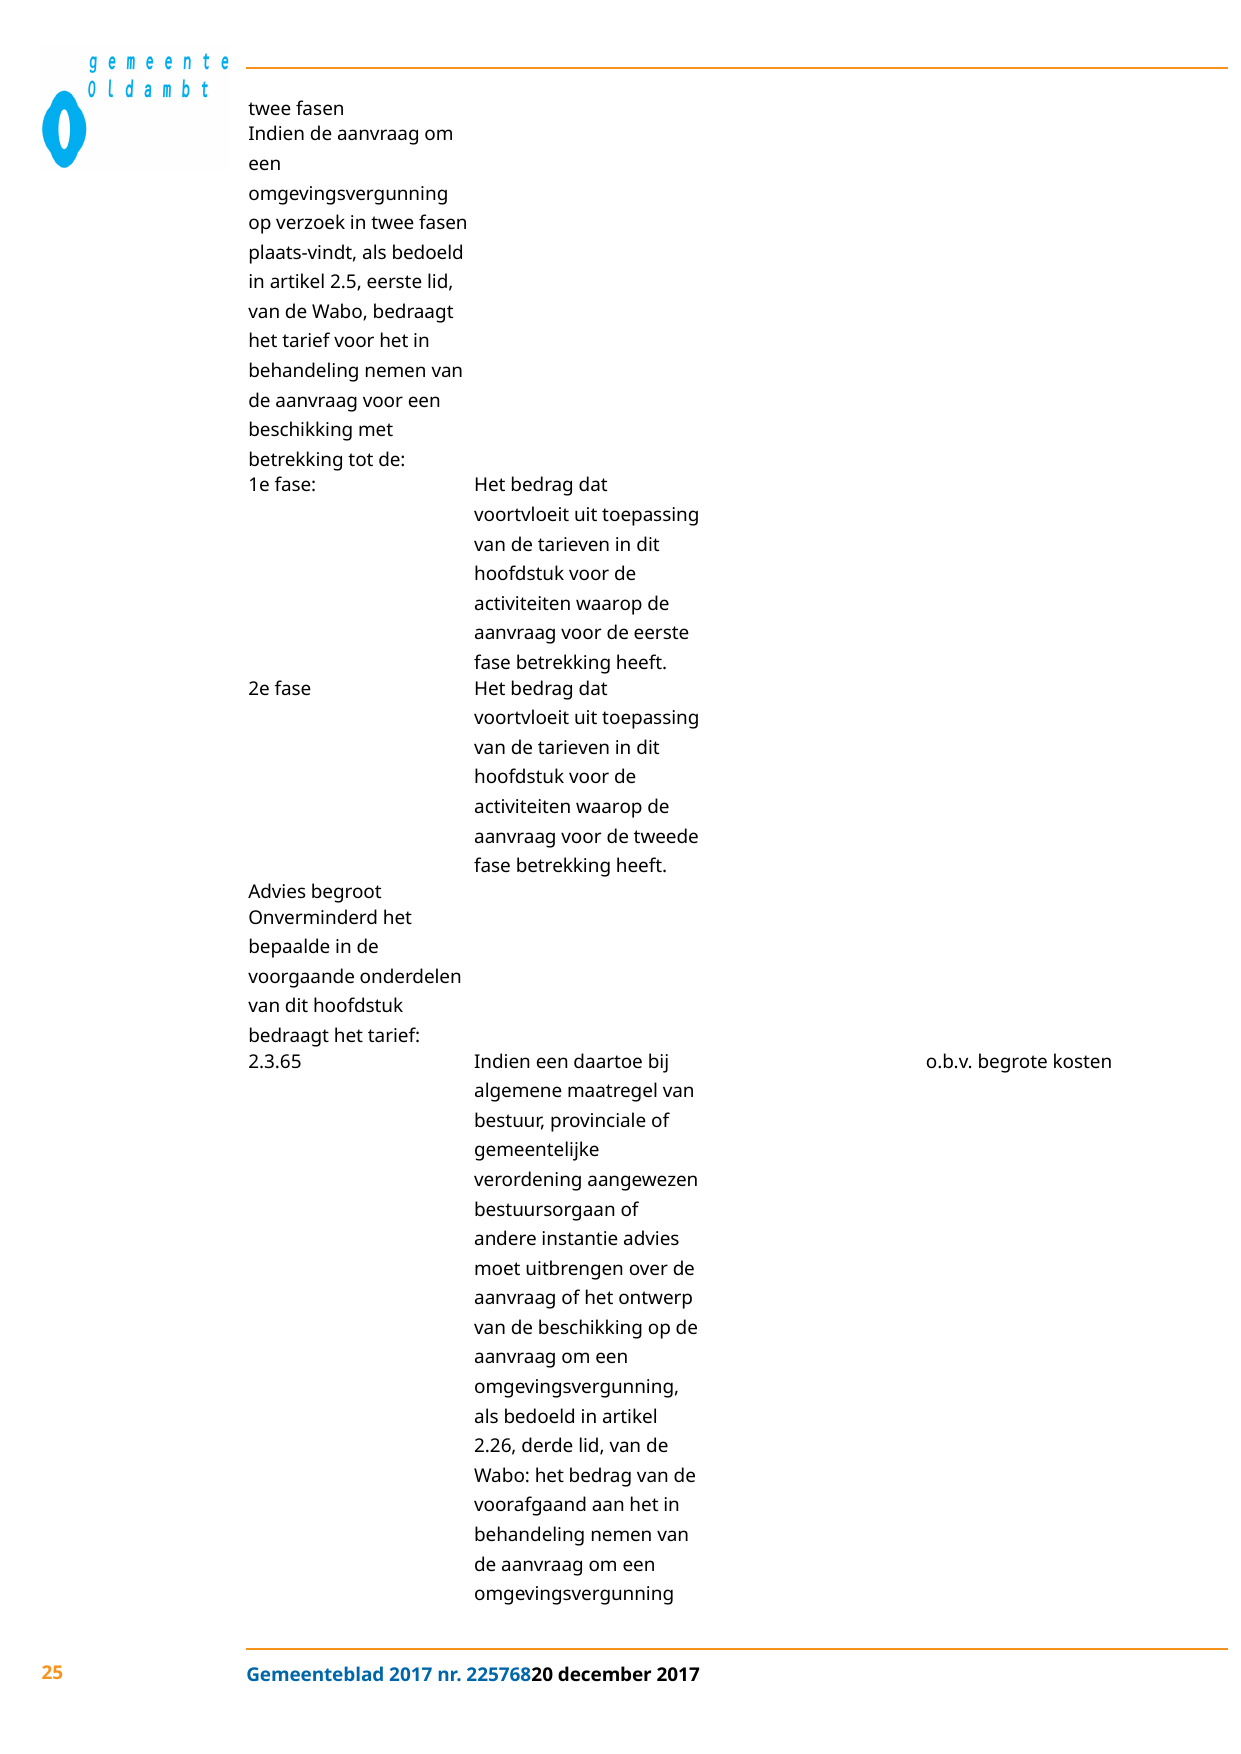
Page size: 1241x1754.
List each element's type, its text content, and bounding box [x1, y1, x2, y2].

table_cell 2e fase [248, 675, 474, 878]
table_cell Het bedrag dat voortvloeit uit toepassing van de tarieven in dit hoofdstuk voor de activiteiten waarop de aanvraag voor de eerste fase betrekking heeft. [474, 472, 700, 675]
table_cell [926, 675, 1152, 878]
table_cell Het bedrag dat voortvloeit uit toepassing van de tarieven in dit hoofdstuk voor de activiteiten waarop de aanvraag voor de tweede fase betrekking heeft. [474, 675, 700, 878]
table_cell Advies begroot [248, 878, 474, 904]
table_cell twee fasen [248, 95, 474, 121]
table_cell [926, 95, 1152, 121]
table_cell [474, 121, 700, 472]
table_cell [700, 1048, 926, 1606]
table_cell [700, 904, 926, 1048]
table_cell Indien een daartoe bij algemene maatregel van bestuur, provinciale of gemeentelijke verordening aangewezen bestuursorgaan of andere instantie advies moet uitbrengen over de aanvraag of het ontwerp van de beschikking op de aanvraag om een omgevingsvergunning, als bedoeld in artikel 2.26, derde lid, van de Wabo: het bedrag van de voorafgaand aan het in behandeling nemen van de aanvraag om een omgevingsvergunning [474, 1048, 700, 1606]
table_cell [926, 904, 1152, 1048]
table_cell [700, 121, 926, 472]
table_cell [926, 472, 1152, 675]
table_cell [700, 675, 926, 878]
picture [41, 47, 231, 172]
table_cell Onverminderd het bepaalde in de voorgaande onderdelen van dit hoofdstuk bedraagt het tarief: [248, 904, 474, 1048]
table_cell 1e fase: [248, 472, 474, 675]
table_cell [700, 95, 926, 121]
table_cell 2.3.65 [248, 1048, 474, 1606]
table_cell o.b.v. begrote kosten [926, 1048, 1152, 1606]
table_cell [474, 878, 700, 904]
table_cell [700, 878, 926, 904]
table_cell Indien de aanvraag om een omgevingsvergunning op verzoek in twee fasen plaats-vindt, als bedoeld in artikel 2.5, eerste lid, van de Wabo, bedraagt het tarief voor het in behandeling nemen van de aanvraag voor een beschikking met betrekking tot de: [248, 121, 474, 472]
table_cell [700, 472, 926, 675]
table_cell [474, 95, 700, 121]
table_cell [926, 878, 1152, 904]
table_cell [926, 121, 1152, 472]
table_cell [474, 904, 700, 1048]
